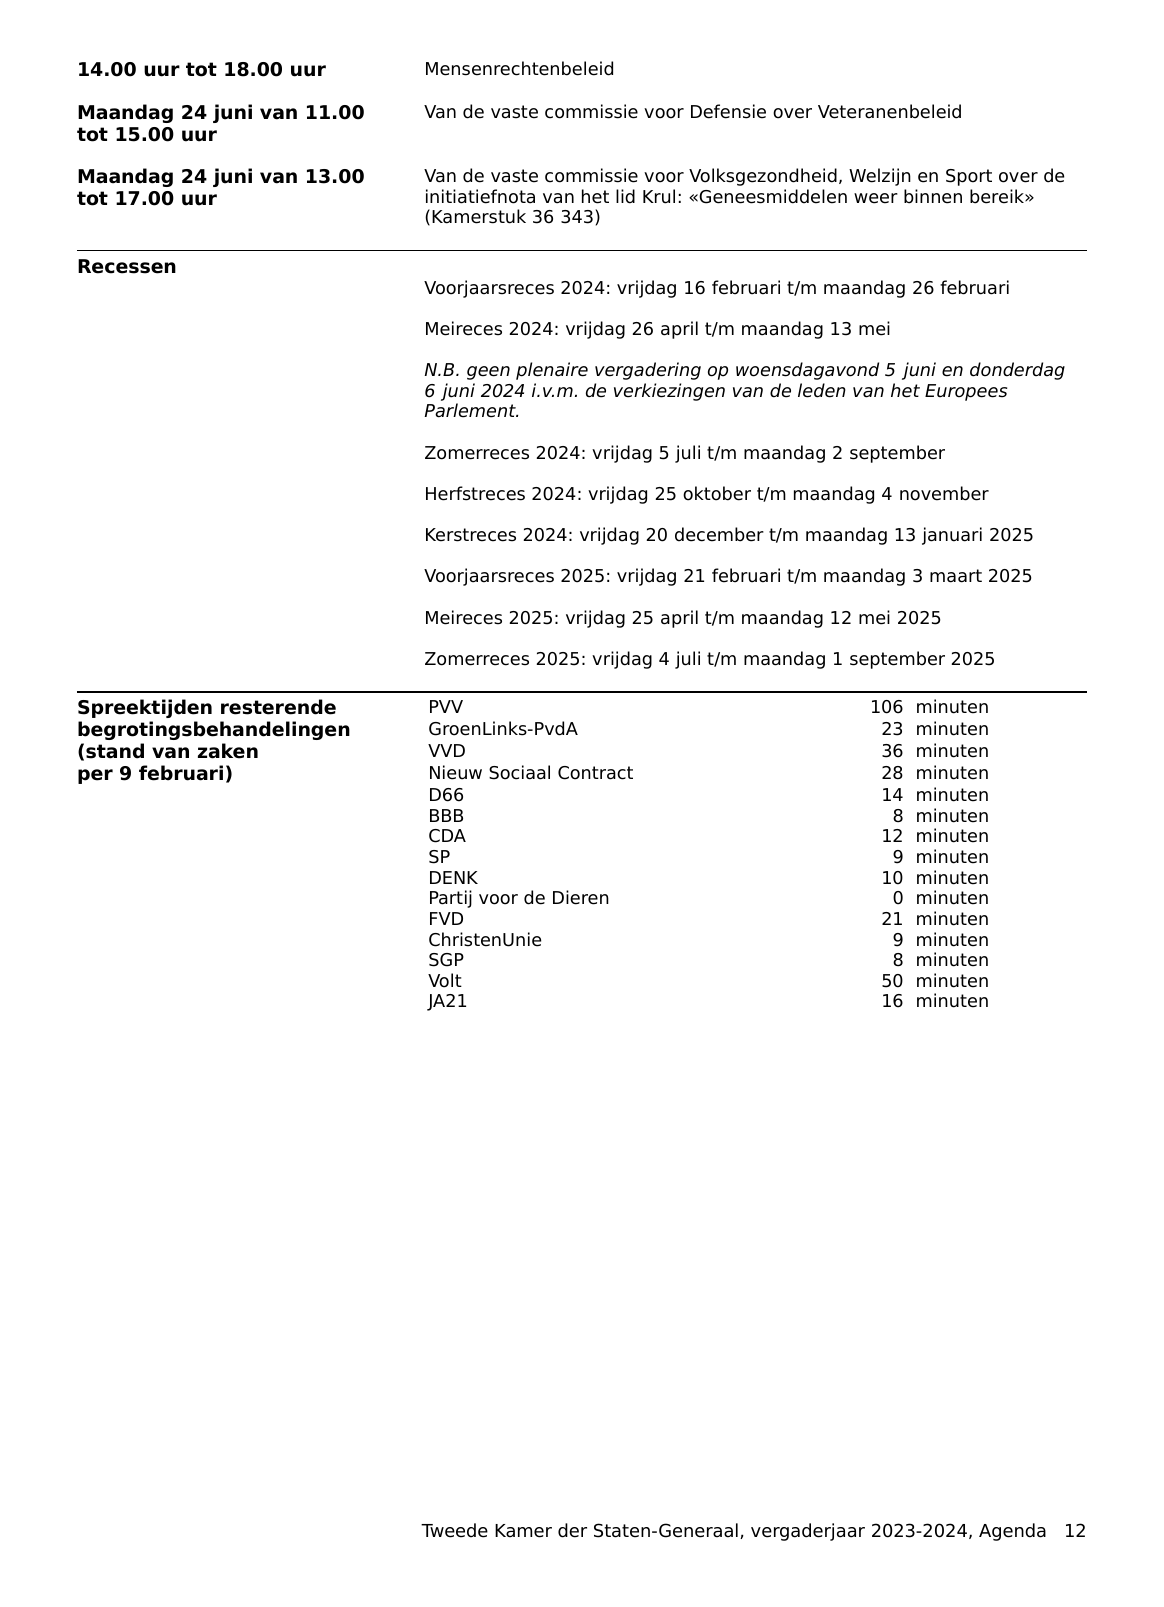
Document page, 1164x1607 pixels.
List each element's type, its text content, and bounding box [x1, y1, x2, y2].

table_cell [77, 826, 404, 847]
table_cell [418, 587, 1087, 608]
table_cell Nieuw Sociaal Contract [422, 763, 824, 785]
table_header PVV [422, 693, 824, 719]
table_cell 14 [824, 785, 909, 806]
table_cell Mensenrechtenbeleid [418, 59, 1087, 81]
table_cell FVD [422, 909, 824, 929]
table_cell minuten [909, 785, 1087, 806]
table_header [405, 693, 422, 719]
table_cell [401, 463, 418, 484]
table_cell minuten [909, 741, 1087, 763]
table_cell [418, 628, 1087, 649]
table_cell begrotingsbehandelingen [77, 719, 404, 741]
table_cell [401, 298, 418, 319]
table_cell DENK [422, 868, 824, 888]
table_cell [401, 422, 418, 443]
table_cell [77, 566, 401, 587]
table_cell Volt [422, 971, 824, 991]
table_cell [418, 505, 1087, 525]
table_cell minuten [909, 971, 1087, 991]
table_cell [77, 649, 401, 669]
table_cell Kerstreces 2024: vrijdag 20 december t/m maandag 13 januari 2025 [418, 525, 1087, 546]
table_cell [401, 340, 418, 360]
table_cell (stand van zaken [77, 741, 404, 763]
table_cell D66 [422, 785, 824, 806]
table_cell 8 [824, 806, 909, 826]
table_cell ChristenUnie [422, 930, 824, 950]
table_cell [405, 785, 422, 806]
table_cell JA21 [422, 991, 824, 1012]
table_cell [77, 546, 401, 566]
table_cell [405, 930, 422, 950]
table_cell [401, 278, 418, 298]
table_cell [401, 566, 418, 587]
table_cell [418, 81, 1087, 102]
table_cell [401, 608, 418, 628]
table_cell 10 [824, 868, 909, 888]
table_cell per 9 februari) [77, 763, 404, 785]
table_cell [401, 505, 418, 525]
table_cell [77, 319, 401, 339]
table_cell [77, 525, 401, 546]
table_cell minuten [909, 930, 1087, 950]
table_cell minuten [909, 909, 1087, 929]
table_cell Partij voor de Dieren [422, 888, 824, 909]
table_cell [77, 950, 404, 971]
table_cell Voorjaarsreces 2025: vrijdag 21 februari t/m maandag 3 maart 2025 [418, 566, 1087, 587]
table_cell [77, 484, 401, 504]
table_cell 12 [824, 826, 909, 847]
table_cell [418, 340, 1087, 360]
table_cell 9 [824, 930, 909, 950]
table_cell [401, 525, 418, 546]
table_cell [77, 868, 404, 888]
table_cell Zomerreces 2025: vrijdag 4 juli t/m maandag 1 september 2025 [418, 649, 1087, 669]
table_cell [418, 298, 1087, 319]
table_cell Meireces 2025: vrijdag 25 april t/m maandag 12 mei 2025 [418, 608, 1087, 628]
table_cell minuten [909, 950, 1087, 971]
table_cell [405, 888, 422, 909]
table_cell [77, 806, 404, 826]
table_cell [401, 546, 418, 566]
table_cell GroenLinks-PvdA [422, 719, 824, 741]
table_cell [401, 360, 418, 422]
table_cell 16 [824, 991, 909, 1012]
table_header Recessen [77, 251, 401, 278]
table_cell [77, 930, 404, 950]
table_cell [401, 587, 418, 608]
table_cell minuten [909, 806, 1087, 826]
table_header [418, 251, 1087, 278]
table_cell Maandag 24 juni van 11.00 tot 15.00 uur [77, 102, 401, 146]
table_cell [77, 463, 401, 484]
table_cell [405, 847, 422, 868]
table_cell CDA [422, 826, 824, 847]
table_cell [401, 484, 418, 504]
table_cell Zomerreces 2024: vrijdag 5 juli t/m maandag 2 september [418, 443, 1087, 463]
table_cell minuten [909, 991, 1087, 1012]
table_cell [405, 719, 422, 741]
table_cell [401, 59, 418, 81]
table_cell 0 [824, 888, 909, 909]
table_header [401, 251, 418, 278]
table_cell Meireces 2024: vrijdag 26 april t/m maandag 13 mei [418, 319, 1087, 339]
table_header Spreektijden resterende [77, 693, 404, 719]
table_cell [401, 649, 418, 669]
table_cell minuten [909, 719, 1087, 741]
table_cell [418, 463, 1087, 484]
table_cell [405, 826, 422, 847]
table_cell [77, 505, 401, 525]
table_cell VVD [422, 741, 824, 763]
table_cell [77, 608, 401, 628]
table_cell [405, 806, 422, 826]
table_cell 8 [824, 950, 909, 971]
table_cell [77, 278, 401, 298]
table_cell [405, 868, 422, 888]
table_cell 14.00 uur tot 18.00 uur [77, 59, 401, 81]
table_header 106 [824, 693, 909, 719]
table_cell minuten [909, 868, 1087, 888]
table_cell 28 [824, 763, 909, 785]
table_cell [405, 741, 422, 763]
table_cell [77, 785, 404, 806]
table_cell [401, 628, 418, 649]
table_cell Van de vaste commissie voor Defensie over Veteranenbeleid [418, 102, 1087, 146]
table_cell [405, 909, 422, 929]
table_cell [401, 443, 418, 463]
table_cell [77, 298, 401, 319]
table_cell [77, 847, 404, 868]
table_cell [77, 971, 404, 991]
table_cell [401, 102, 418, 146]
table_cell [77, 991, 404, 1012]
table_cell 36 [824, 741, 909, 763]
table_cell 50 [824, 971, 909, 991]
table_cell [77, 909, 404, 929]
table_cell [418, 546, 1087, 566]
table_cell [401, 319, 418, 339]
table_cell Van de vaste commissie voor Volksgezondheid, Welzijn en Sport over de initiatiefnota van het lid Krul: «Geneesmiddelen weer binnen bereik» (Kamerstuk 36 343) [418, 166, 1087, 228]
table_cell [77, 422, 401, 443]
table_cell minuten [909, 847, 1087, 868]
table_cell minuten [909, 826, 1087, 847]
table_cell [77, 360, 401, 422]
table_cell [405, 763, 422, 785]
table_cell BBB [422, 806, 824, 826]
table_cell Maandag 24 juni van 13.00 tot 17.00 uur [77, 166, 401, 228]
table_cell 23 [824, 719, 909, 741]
table_cell Herfstreces 2024: vrijdag 25 oktober t/m maandag 4 november [418, 484, 1087, 504]
table_cell [77, 146, 401, 166]
table_cell [77, 888, 404, 909]
table_cell SGP [422, 950, 824, 971]
table_cell Voorjaarsreces 2024: vrijdag 16 februari t/m maandag 26 februari [418, 278, 1087, 298]
table_cell [418, 146, 1087, 166]
table_cell SP [422, 847, 824, 868]
table_cell minuten [909, 888, 1087, 909]
table_cell [77, 81, 401, 102]
table_cell N.B. geen plenaire vergadering op woensdagavond 5 juni en donderdag 6 juni 2024 i.v.m. de verkiezingen van de leden van het Europees Parlement. [418, 360, 1087, 422]
table_cell [401, 81, 418, 102]
table_cell [405, 950, 422, 971]
table_cell minuten [909, 763, 1087, 785]
table_cell [405, 991, 422, 1012]
table_cell [77, 628, 401, 649]
table_cell [77, 443, 401, 463]
table_cell [418, 422, 1087, 443]
table_cell 9 [824, 847, 909, 868]
table_cell [401, 146, 418, 166]
table_cell [401, 166, 418, 228]
table_header minuten [909, 693, 1087, 719]
table_cell [405, 971, 422, 991]
table_cell 21 [824, 909, 909, 929]
table_cell [77, 340, 401, 360]
table_cell [77, 587, 401, 608]
